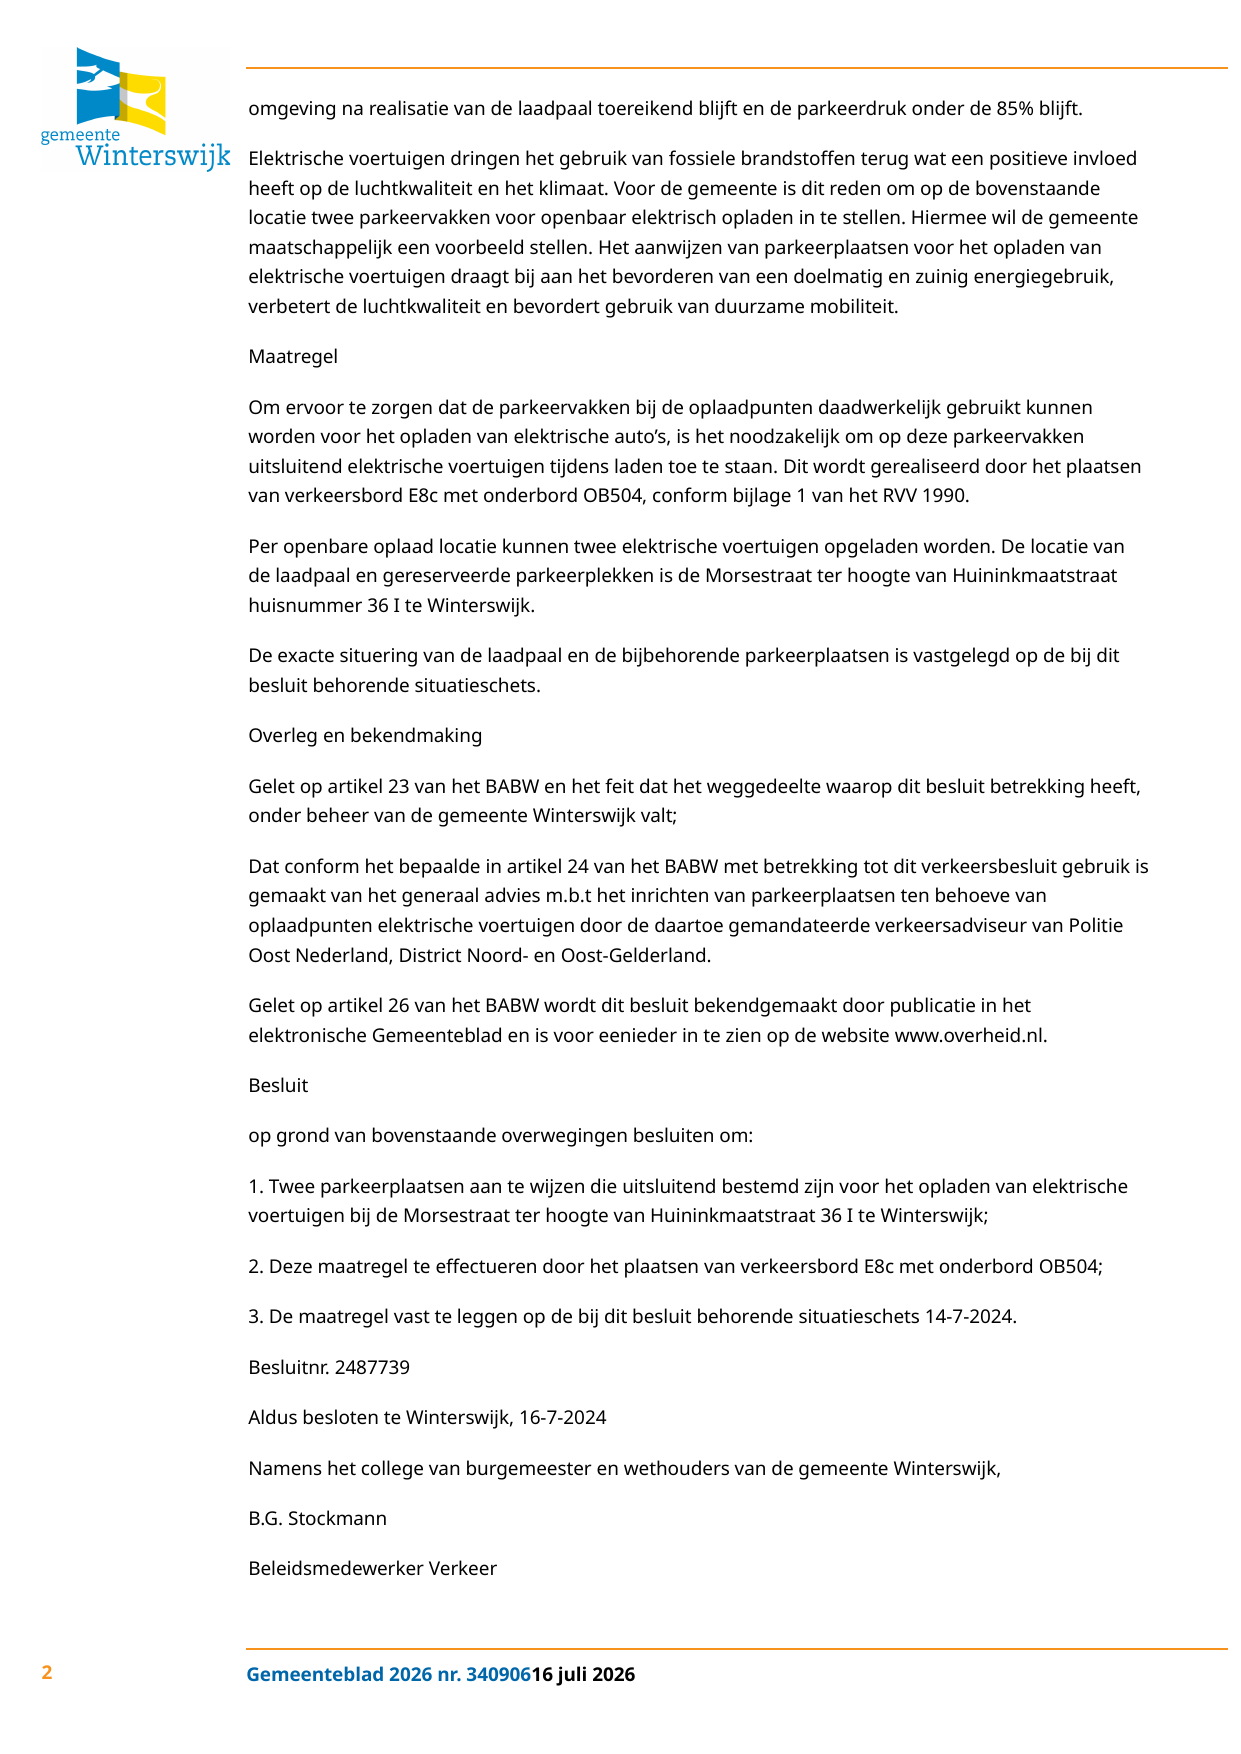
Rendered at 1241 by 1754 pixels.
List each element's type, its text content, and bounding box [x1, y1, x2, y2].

text Om ervoor te zorgen dat de parkeervakken bij de oplaadpunten daadwerkelijk gebruikt kunnen worden voor het opladen van elektrische auto’s, is het noodzakelijk om op deze parkeervakken uitsluitend elektrische voertuigen tijdens laden toe te staan. Dit wordt gerealiseerd door het plaatsen van verkeersbord E8c met onderbord OB504, conform bijlage 1 van het RVV 1990. [248, 394, 1152, 508]
picture [225, 153, 231, 162]
text De exacte situering van de laadpaal en de bijbehorende parkeerplaatsen is vastgelegd op de bij dit besluit behorende situatieschets. [248, 643, 1152, 698]
text Namens het college van burgemeester en wethouders van de gemeente Winterswijk, [248, 1455, 1152, 1481]
text op grond van bovenstaande overwegingen besluiten om: [248, 1123, 1152, 1148]
text Besluitnr. 2487739 [248, 1354, 1152, 1380]
text Dat conform het bepaalde in artikel 24 van het BABW met betrekking tot dit verkeersbesluit gebruik is gemaakt van het generaal advies m.b.t het inrichten van parkeerplaatsen ten behoeve van oplaadpunten elektrische voertuigen door de daartoe gemandateerde verkeersadviseur van Politie Oost Nederland, District Noord- en Oost-Gelderland. [248, 853, 1152, 968]
text Gelet op artikel 26 van het BABW wordt dit besluit bekendgemaakt door publicatie in het elektronische Gemeenteblad en is voor eenieder in te zien op de website www.overheid.nl. [248, 992, 1152, 1048]
text Elektrische voertuigen dringen het gebruik van fossiele brandstoffen terug wat een positieve invloed heeft op de luchtkwaliteit en het klimaat. Voor de gemeente is dit reden om op de bovenstaande locatie twee parkeervakken voor openbaar elektrisch opladen in te stellen. Hiermee wil de gemeente maatschappelijk een voorbeeld stellen. Het aanwijzen van parkeerplaatsen voor het opladen van elektrische voertuigen draagt bij aan het bevorderen van een doelmatig en zuinig energiegebruik, verbetert de luchtkwaliteit en bevordert gebruik van duurzame mobiliteit. [248, 145, 1152, 319]
text Besluit [248, 1072, 1152, 1098]
text Gelet op artikel 23 van het BABW en het feit dat het weggedeelte waarop dit besluit betrekking heeft, onder beheer van de gemeente Winterswijk valt; [248, 773, 1152, 828]
text 1. Twee parkeerplaatsen aan te wijzen die uitsluitend bestemd zijn voor het opladen van elektrische voertuigen bij de Morsestraat ter hoogte van Huininkmaatstraat 36 I te Winterswijk; [248, 1173, 1152, 1228]
text 3. De maatregel vast te leggen op de bij dit besluit behorende situatieschets 14-7-2024. [248, 1303, 1152, 1329]
text B.G. Stockmann [248, 1505, 1152, 1531]
text Maatregel [248, 343, 1152, 369]
text Aldus besloten te Winterswijk, 16-7-2024 [248, 1404, 1152, 1430]
text Beleidsmedewerker Verkeer [248, 1556, 1152, 1581]
picture [41, 47, 231, 172]
text Per openbare oplaad locatie kunnen twee elektrische voertuigen opgeladen worden. De locatie van de laadpaal en gereserveerde parkeerplekken is de Morsestraat ter hoogte van Huininkmaatstraat huisnummer 36 I te Winterswijk. [248, 533, 1152, 618]
text Overleg en bekendmaking [248, 723, 1152, 748]
text 2. Deze maatregel te effectueren door het plaatsen van verkeersbord E8c met onderbord OB504; [248, 1253, 1152, 1279]
text omgeving na realisatie van de laadpaal toereikend blijft en de parkeerdruk onder de 85% blijft. [248, 95, 1152, 121]
